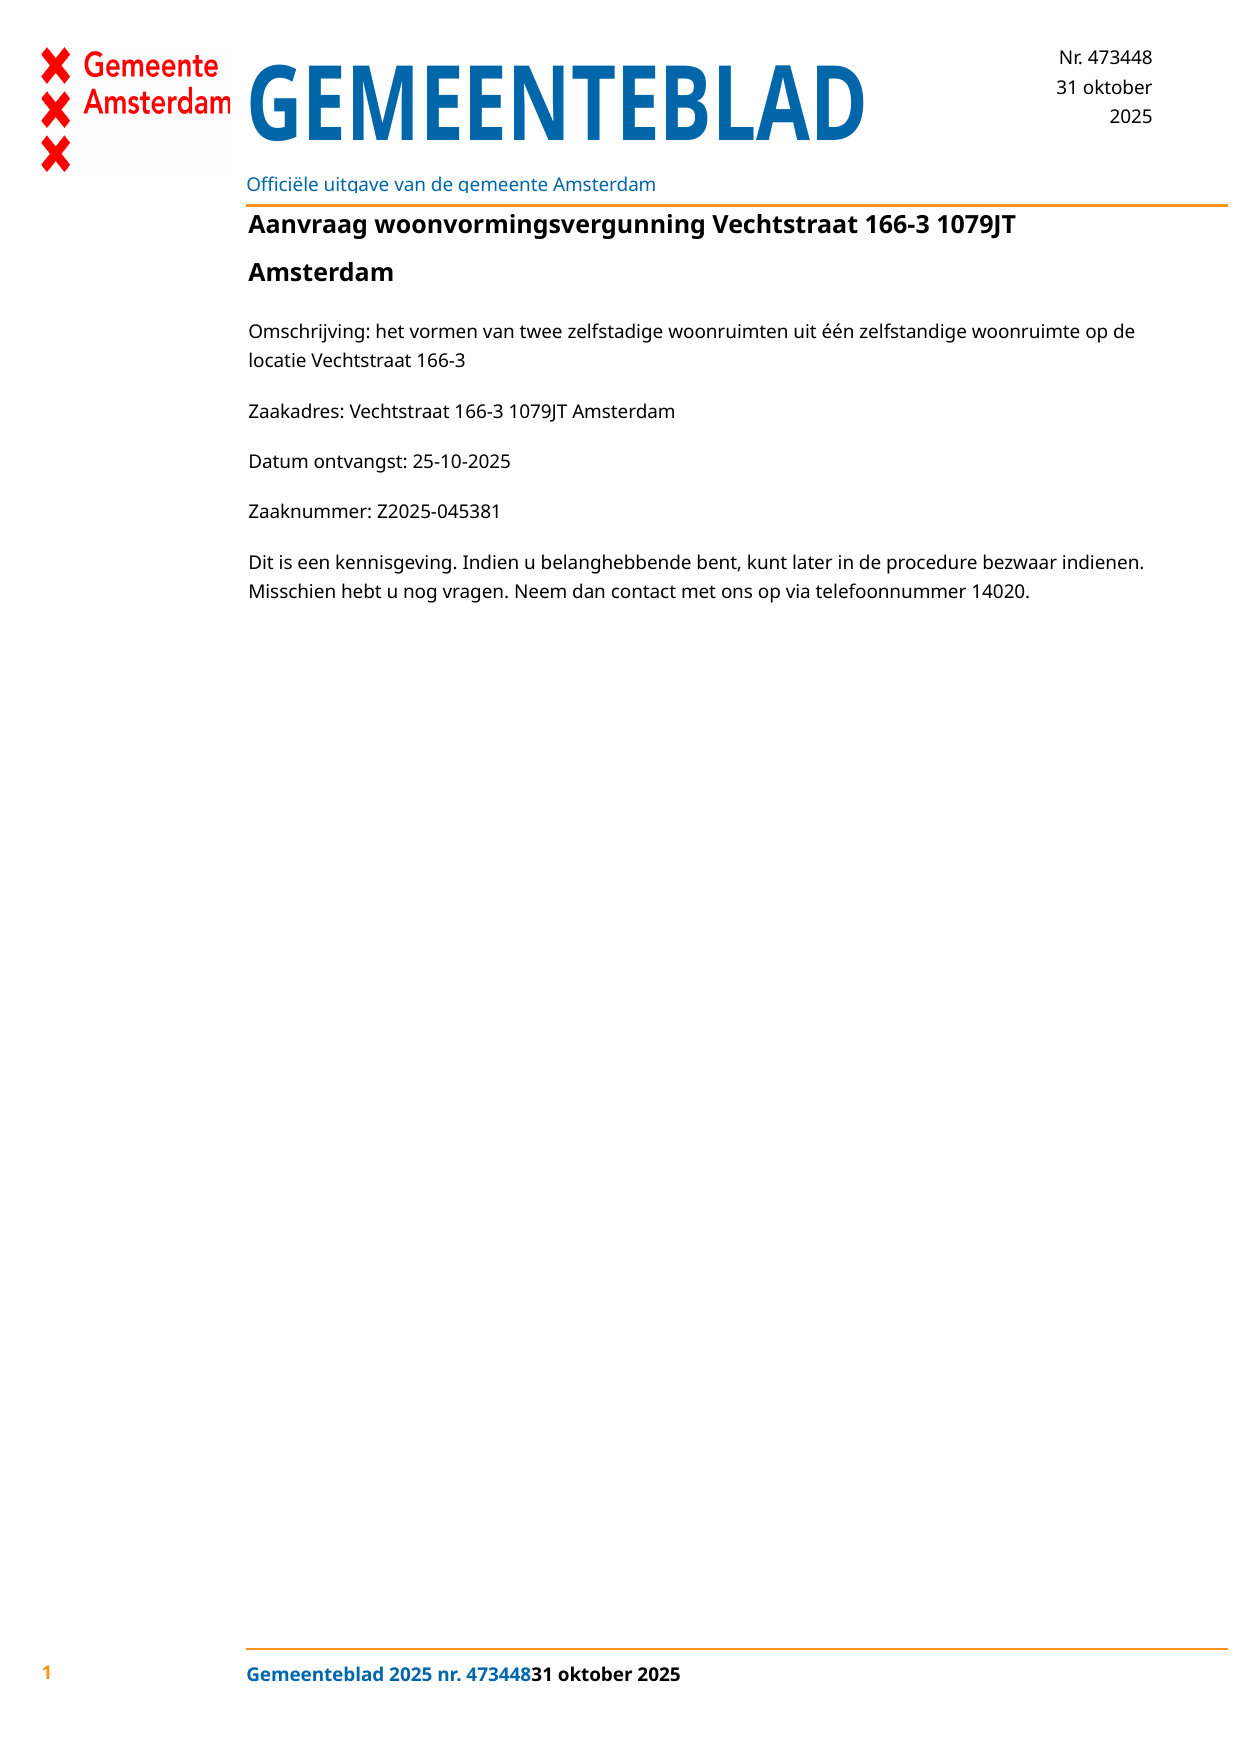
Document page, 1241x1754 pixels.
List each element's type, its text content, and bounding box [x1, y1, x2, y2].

text Zaakadres: Vechtstraat 166-3 1079JT Amsterdam [248, 398, 1152, 424]
text Dit is een kennisgeving. Indien u belanghebbende bent, kunt later in de procedure bezwaar indienen. Misschien hebt u nog vragen. Neem dan contact met ons op via telefoonnummer 14020. [248, 549, 1152, 604]
text Zaaknummer: Z2025-045381 [248, 499, 1152, 524]
text Datum ontvangst: 25-10-2025 [248, 448, 1152, 474]
picture [41, 47, 231, 172]
text Omschrijving: het vormen van twee zelfstadige woonruimten uit één zelfstandige woonruimte op de locatie Vechtstraat 166-3 [248, 318, 1152, 373]
text Aanvraag woonvormingsvergunning Vechtstraat 166-3 1079JT Amsterdam [248, 207, 1152, 288]
